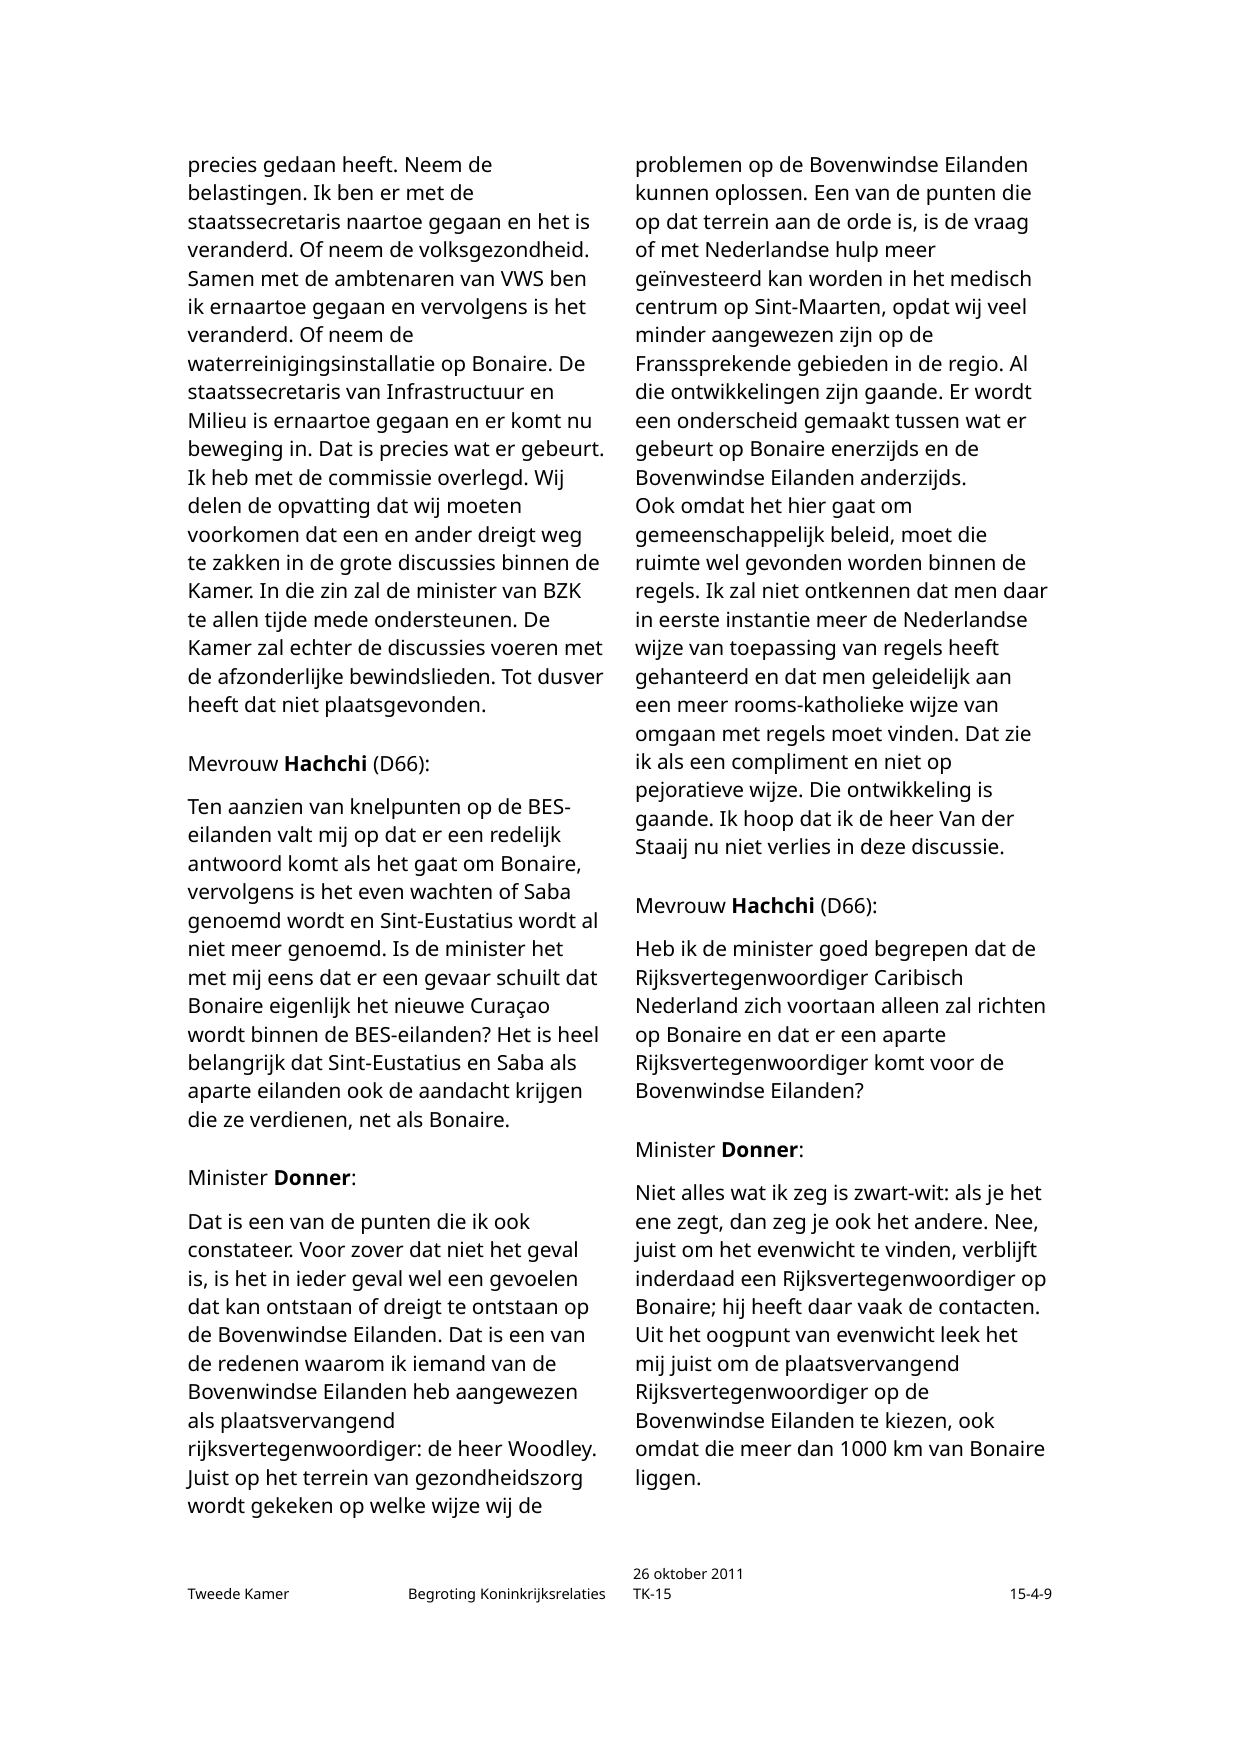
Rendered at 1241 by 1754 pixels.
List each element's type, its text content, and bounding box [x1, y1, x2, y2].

text Heb ik de minister goed begrepen dat de Rijksvertegenwoordiger Caribisch Nederland zich voortaan alleen zal richten op Bonaire en dat er een aparte Rijksvertegenwoordiger komt voor de Bovenwindse Eilanden? [635, 934, 1053, 1105]
text Ook omdat het hier gaat om gemeenschappelijk beleid, moet die ruimte wel gevonden worden binnen de regels. Ik zal niet ontkennen dat men daar in eerste instantie meer de Nederlandse wijze van toepassing van regels heeft gehanteerd en dat men geleidelijk aan een meer rooms-katholieke wijze van omgaan met regels moet vinden. Dat zie ik als een compliment en niet op pejoratieve wijze. Die ontwikkeling is gaande. Ik hoop dat ik de heer Van der Staaij nu niet verlies in deze discussie. [635, 491, 1053, 861]
text Ten aanzien van knelpunten op de BES-eilanden valt mij op dat er een redelijk antwoord komt als het gaat om Bonaire, vervolgens is het even wachten of Saba genoemd wordt en Sint-Eustatius wordt al niet meer genoemd. Is de minister het met mij eens dat er een gevaar schuilt dat Bonaire eigenlijk het nieuwe Curaçao wordt binnen de BES-eilanden? Het is heel belangrijk dat Sint-Eustatius en Saba als aparte eilanden ook de aandacht krijgen die ze verdienen, net als Bonaire. [187, 792, 605, 1133]
text Mevrouw Hachchi (D66): [635, 891, 1053, 919]
text Minister Donner: [635, 1135, 1053, 1163]
text precies gedaan heeft. Neem de belastingen. Ik ben er met de staatssecretaris naartoe gegaan en het is veranderd. Of neem de volksgezondheid. Samen met de ambtenaren van VWS ben ik ernaartoe gegaan en vervolgens is het veranderd. Of neem de waterreinigingsinstallatie op Bonaire. De staatssecretaris van Infrastructuur en Milieu is ernaartoe gegaan en er komt nu beweging in. Dat is precies wat er gebeurt. Ik heb met de commissie overlegd. Wij delen de opvatting dat wij moeten voorkomen dat een en ander dreigt weg te zakken in de grote discussies binnen de Kamer. In die zin zal de minister van BZK te allen tijde mede ondersteunen. De Kamer zal echter de discussies voeren met de afzonderlijke bewindslieden. Tot dusver heeft dat niet plaatsgevonden. [187, 150, 605, 719]
text Niet alles wat ik zeg is zwart-wit: als je het ene zegt, dan zeg je ook het andere. Nee, juist om het evenwicht te vinden, verblijft inderdaad een Rijksvertegenwoordiger op Bonaire; hij heeft daar vaak de contacten. Uit het oogpunt van evenwicht leek het mij juist om de plaatsvervangend Rijksvertegenwoordiger op de Bovenwindse Eilanden te kiezen, ook omdat die meer dan 1000 km van Bonaire liggen. [635, 1178, 1053, 1491]
text Dat is een van de punten die ik ook constateer. Voor zover dat niet het geval is, is het in ieder geval wel een gevoelen dat kan ontstaan of dreigt te ontstaan op de Bovenwindse Eilanden. Dat is een van de redenen waarom ik iemand van de Bovenwindse Eilanden heb aangewezen als plaatsvervangend rijksvertegenwoordiger: de heer Woodley. Juist op het terrein van gezondheidszorg wordt gekeken op welke wijze wij de [187, 1207, 605, 1520]
text Mevrouw Hachchi (D66): [187, 749, 605, 777]
text Minister Donner: [187, 1163, 605, 1192]
text problemen op de Bovenwindse Eilanden kunnen oplossen. Een van de punten die op dat terrein aan de orde is, is de vraag of met Nederlandse hulp meer geïnvesteerd kan worden in het medisch centrum op Sint-Maarten, opdat wij veel minder aangewezen zijn op de Franssprekende gebieden in de regio. Al die ontwikkelingen zijn gaande. Er wordt een onderscheid gemaakt tussen wat er gebeurt op Bonaire enerzijds en de Bovenwindse Eilanden anderzijds. [635, 150, 1053, 491]
